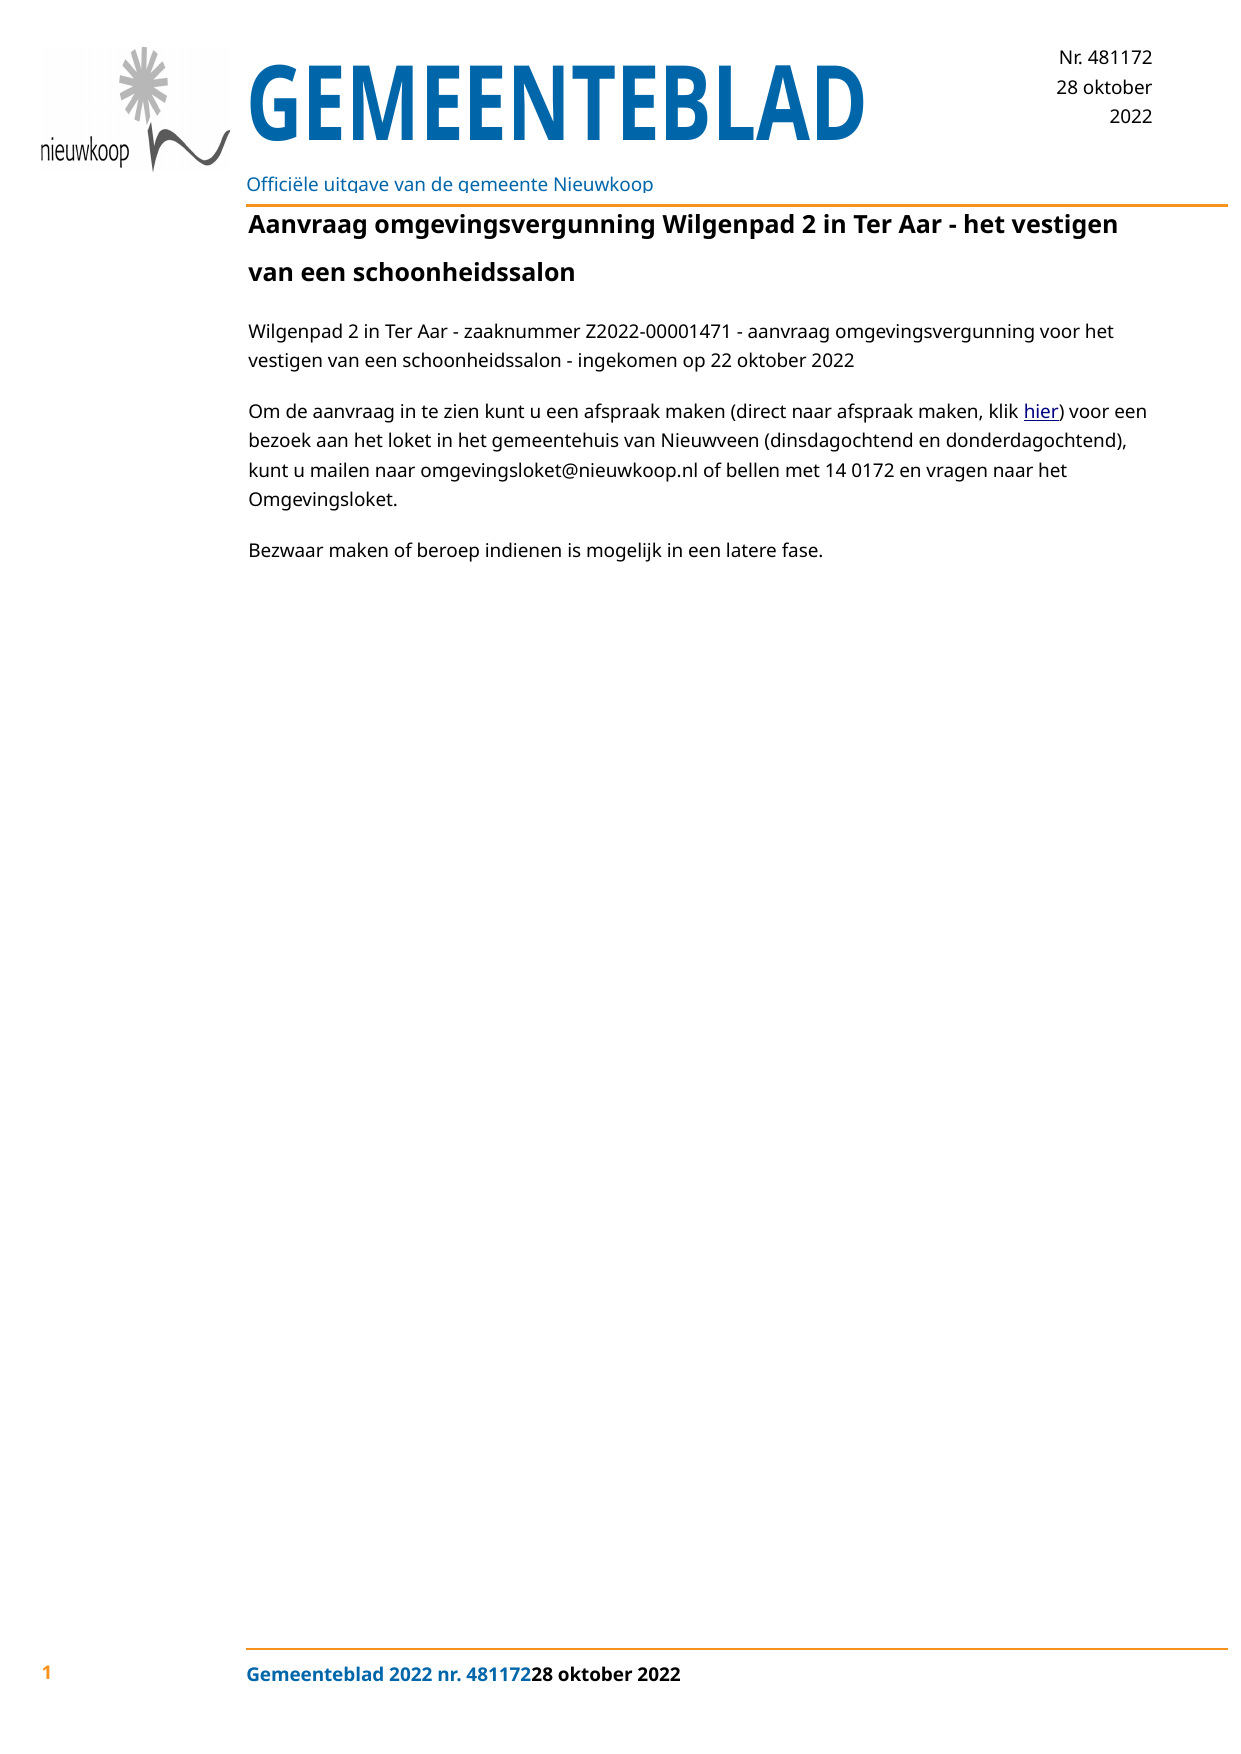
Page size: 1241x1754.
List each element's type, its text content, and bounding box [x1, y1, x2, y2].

picture [41, 47, 231, 172]
text Om de aanvraag in te zien kunt u een afspraak maken (direct naar afspraak maken, klik hier) voor een bezoek aan het loket in het gemeentehuis van Nieuwveen (dinsdagochtend en donderdagochtend), kunt u mailen naar omgevingsloket@nieuwkoop.nl of bellen met 14 0172 en vragen naar het Omgevingsloket. [248, 398, 1152, 512]
text Wilgenpad 2 in Ter Aar - zaaknummer Z2022-00001471 - aanvraag omgevingsvergunning voor het vestigen van een schoonheidssalon - ingekomen op 22 oktober 2022 [248, 318, 1152, 373]
text Bezwaar maken of beroep indienen is mogelijk in een latere fase. [248, 537, 1152, 563]
text Aanvraag omgevingsvergunning Wilgenpad 2 in Ter Aar - het vestigen van een schoonheidssalon [248, 207, 1152, 288]
